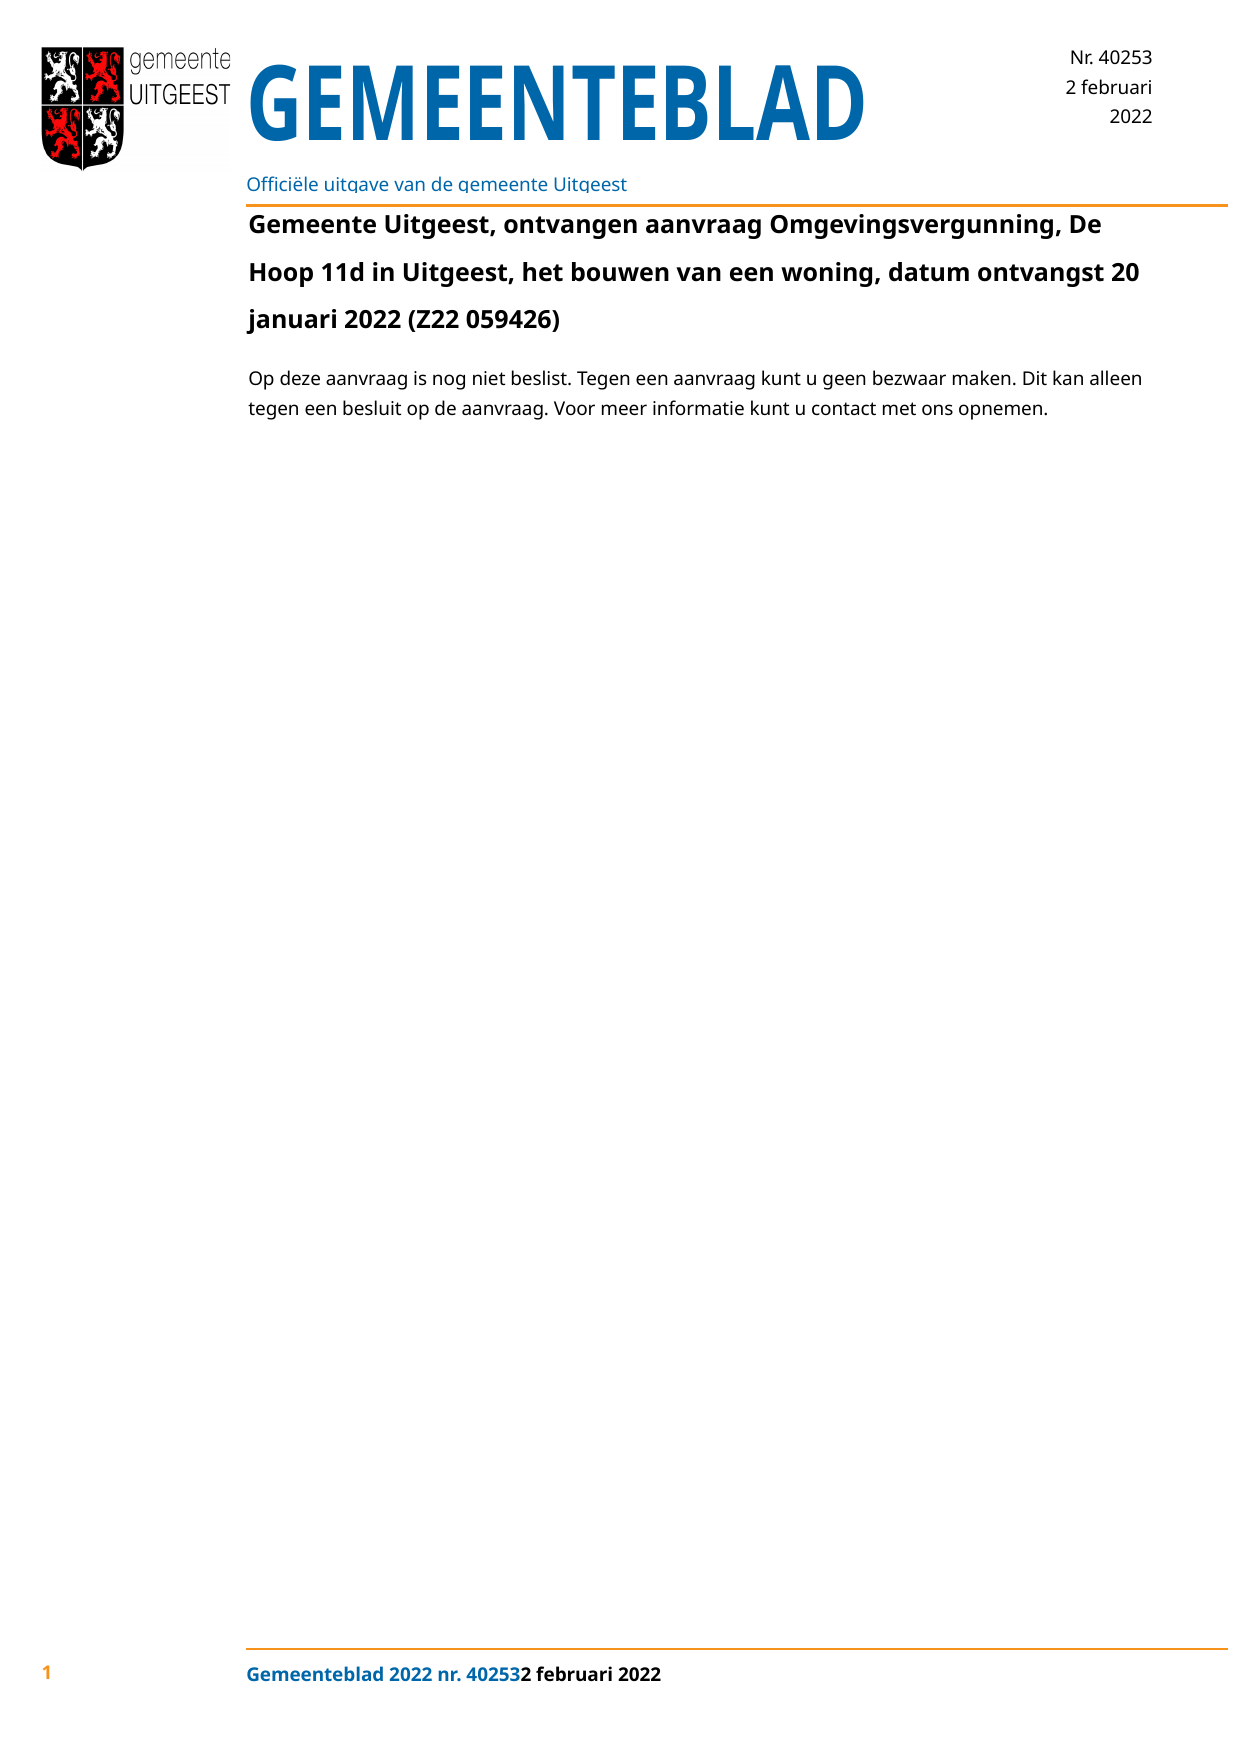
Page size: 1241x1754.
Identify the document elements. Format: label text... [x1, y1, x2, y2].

text Op deze aanvraag is nog niet beslist. Tegen een aanvraag kunt u geen bezwaar maken. Dit kan alleen tegen een besluit op de aanvraag. Voor meer informatie kunt u contact met ons opnemen. [248, 366, 1152, 421]
text Gemeente Uitgeest, ontvangen aanvraag Omgevingsvergunning, De Hoop 11d in Uitgeest, het bouwen van een woning, datum ontvangst 20 januari 2022 (Z22 059426) [248, 207, 1152, 336]
picture [41, 47, 231, 172]
